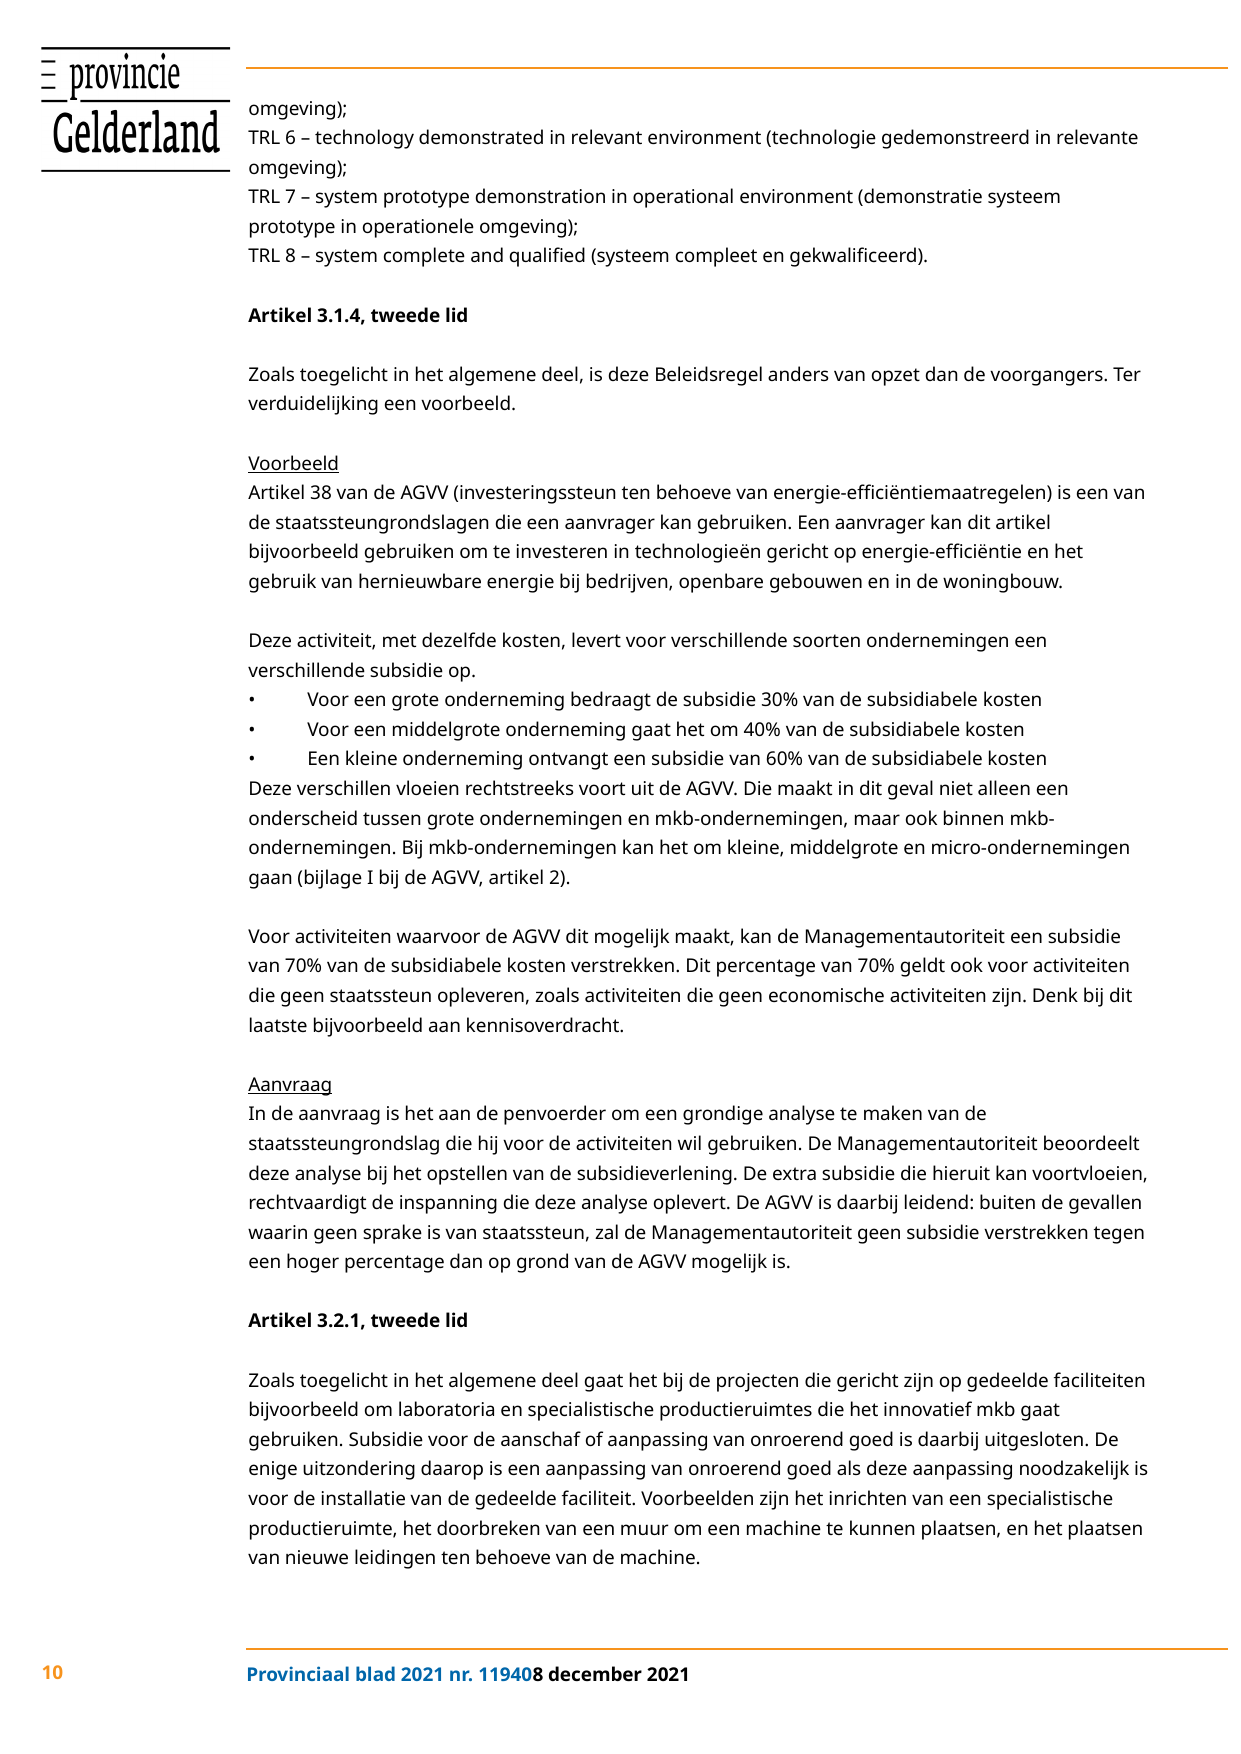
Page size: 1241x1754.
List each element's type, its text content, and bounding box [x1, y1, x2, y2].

text Zoals toegelicht in het algemene deel, is deze Beleidsregel anders van opzet dan de voorgangers. Ter verduidelijking een voorbeeld. [248, 361, 1152, 416]
text TRL 6 – technology demonstrated in relevant environment (technologie gedemonstreerd in relevante omgeving); [248, 124, 1152, 180]
picture [41, 47, 231, 172]
text omgeving); [248, 95, 1152, 121]
text In de aanvraag is het aan de penvoerder om een grondige analyse te maken van de staatssteungrondslag die hij voor de activiteiten wil gebruiken. De Managementautoriteit beoordeelt deze analyse bij het opstellen van de subsidieverlening. De extra subsidie die hieruit kan voortvloeien, rechtvaardigt de inspanning die deze analyse oplevert. De AGVV is daarbij leidend: buiten de gevallen waarin geen sprake is van staatssteun, zal de Managementautoriteit geen subsidie verstrekken tegen een hoger percentage dan op grond van de AGVV mogelijk is. [248, 1101, 1152, 1274]
text Artikel 38 van de AGVV (investeringssteun ten behoeve van energie-efficiëntiemaatregelen) is een van de staatssteungrondslagen die een aanvrager kan gebruiken. Een aanvrager kan dit artikel bijvoorbeeld gebruiken om te investeren in technologieën gericht op energie-efficiëntie en het gebruik van hernieuwbare energie bij bedrijven, openbare gebouwen en in de woningbouw. [248, 479, 1152, 594]
text Aanvraag [248, 1071, 1152, 1097]
text Deze verschillen vloeien rechtstreeks voort uit de AGVV. Die maakt in dit geval niet alleen een onderscheid tussen grote ondernemingen en mkb-ondernemingen, maar ook binnen mkb-ondernemingen. Bij mkb-ondernemingen kan het om kleine, middelgrote en micro-ondernemingen gaan (bijlage I bij de AGVV, artikel 2). [248, 775, 1152, 890]
text Artikel 3.1.4, tweede lid [248, 302, 1152, 328]
text Zoals toegelicht in het algemene deel gaat het bij de projecten die gericht zijn op gedeelde faciliteiten bijvoorbeeld om laboratoria en specialistische productieruimtes die het innovatief mkb gaat gebruiken. Subsidie voor de aanschaf of aanpassing van onroerend goed is daarbij uitgesloten. De enige uitzondering daarop is een aanpassing van onroerend goed als deze aanpassing noodzakelijk is voor de installatie van de gedeelde faciliteit. Voorbeelden zijn het inrichten van een specialistische productieruimte, het doorbreken van een muur om een machine te kunnen plaatsen, en het plaatsen van nieuwe leidingen ten behoeve van de machine. [248, 1367, 1152, 1570]
text Voorbeeld [248, 450, 1152, 476]
list Voor een middelgrote onderneming gaat het om 40% van de subsidiabele kosten [248, 716, 1152, 742]
text Deze activiteit, met dezelfde kosten, levert voor verschillende soorten ondernemingen een verschillende subsidie op. [248, 627, 1152, 683]
text TRL 8 – system complete and qualified (systeem compleet en gekwalificeerd). [248, 243, 1152, 268]
list Een kleine onderneming ontvangt een subsidie van 60% van de subsidiabele kosten [248, 746, 1152, 771]
text TRL 7 – system prototype demonstration in operational environment (demonstratie systeem prototype in operationele omgeving); [248, 183, 1152, 239]
text Voor activiteiten waarvoor de AGVV dit mogelijk maakt, kan de Managementautoriteit een subsidie van 70% van de subsidiabele kosten verstrekken. Dit percentage van 70% geldt ook voor activiteiten die geen staatssteun opleveren, zoals activiteiten die geen economische activiteiten zijn. Denk bij dit laatste bijvoorbeeld aan kennisoverdracht. [248, 923, 1152, 1038]
list Voor een grote onderneming bedraagt de subsidie 30% van de subsidiabele kosten [248, 686, 1152, 712]
text Artikel 3.2.1, tweede lid [248, 1308, 1152, 1333]
